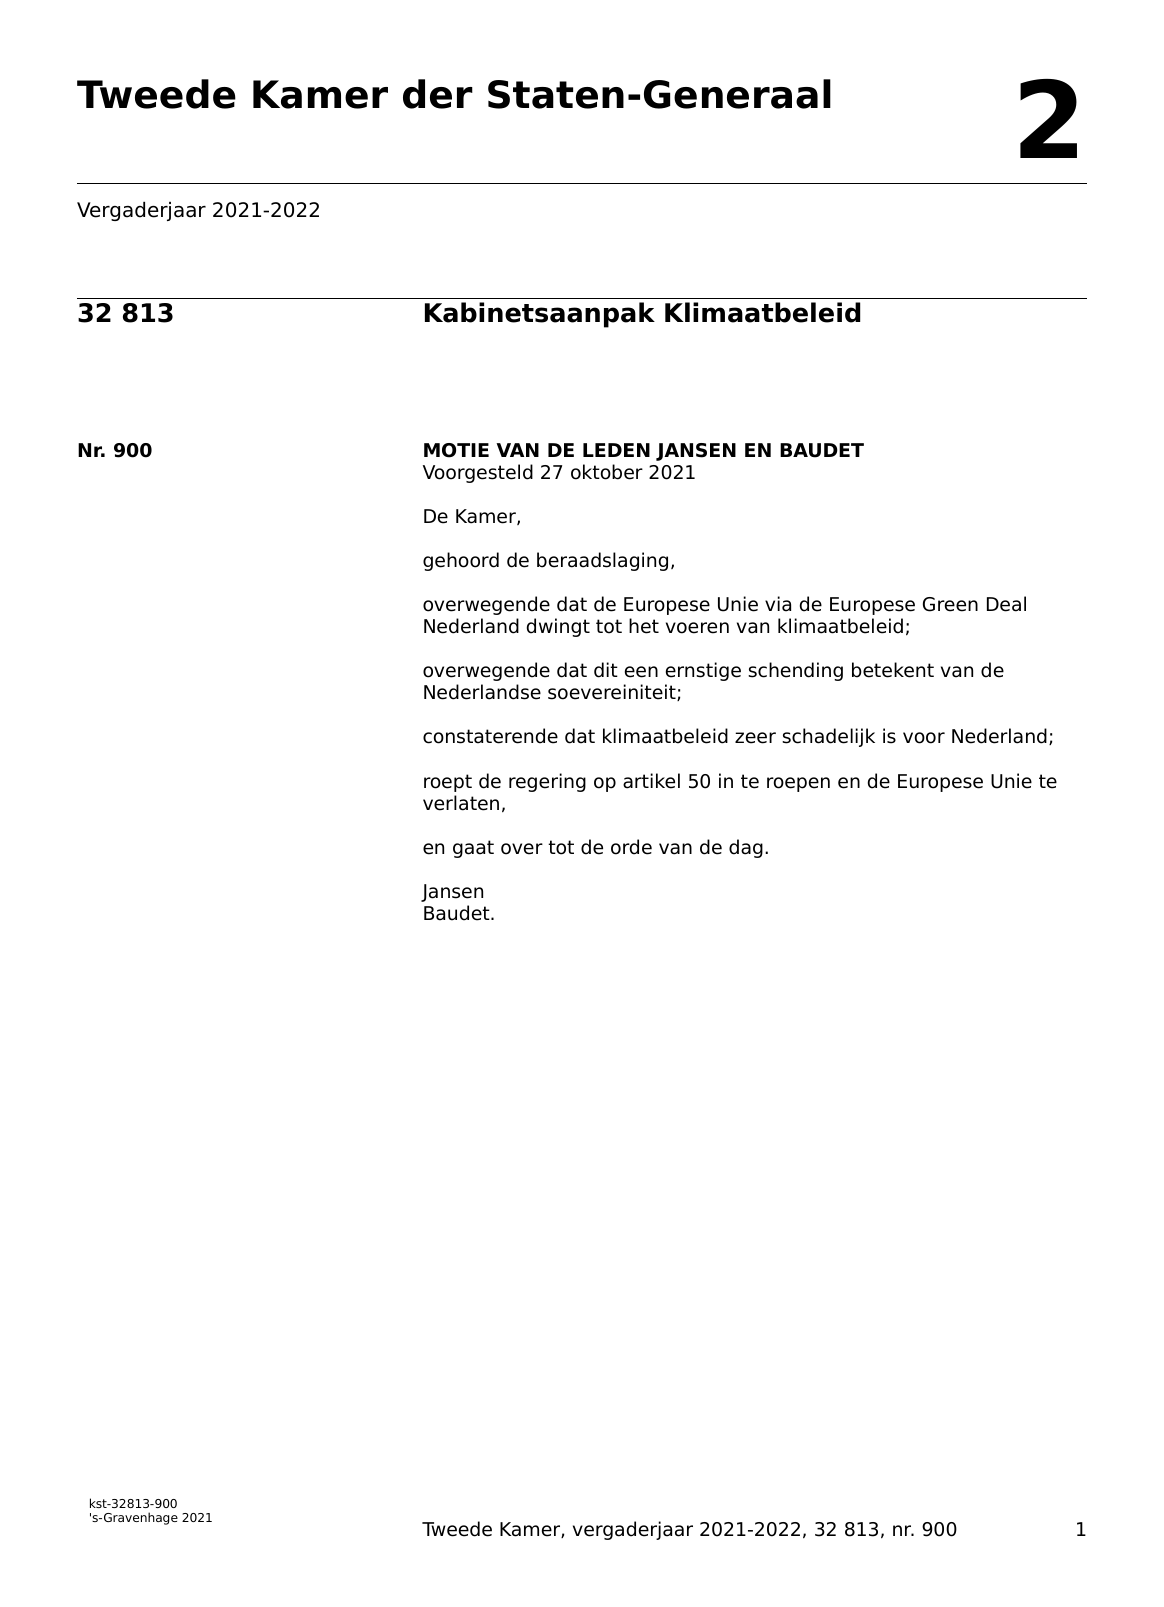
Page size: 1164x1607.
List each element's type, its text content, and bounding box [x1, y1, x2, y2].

text Jansen [422, 881, 1087, 903]
text gehoord de beraadslaging, [422, 550, 1087, 572]
text en gaat over tot de orde van de dag. [422, 837, 1087, 859]
table_cell Vergaderjaar 2021-2022 [77, 184, 1087, 298]
subtitle Nr. 900 MOTIE VAN DE LEDEN JANSEN EN BAUDET [77, 440, 1087, 462]
text constaterende dat klimaatbeleid zeer schadelijk is voor Nederland; [422, 726, 1087, 748]
table_header Tweede Kamer der Staten-Generaal [77, 59, 886, 183]
text De Kamer, [422, 506, 1087, 528]
text overwegende dat de Europese Unie via de Europese Green Deal Nederland dwingt tot het voeren van klimaatbeleid; [422, 594, 1087, 638]
text Baudet. [422, 903, 1087, 925]
text kst-32813-900 [88, 1497, 323, 1511]
table_header 2 [886, 59, 1087, 183]
text Voorgesteld 27 oktober 2021 [422, 462, 1087, 484]
text roept de regering op artikel 50 in te roepen en de Europese Unie te verlaten, [422, 771, 1087, 814]
subtitle 32 813 Kabinetsaanpak Klimaatbeleid [77, 299, 1087, 329]
text 's-Gravenhage 2021 [88, 1511, 323, 1525]
text overwegende dat dit een ernstige schending betekent van de Nederlandse soevereiniteit; [422, 660, 1087, 704]
